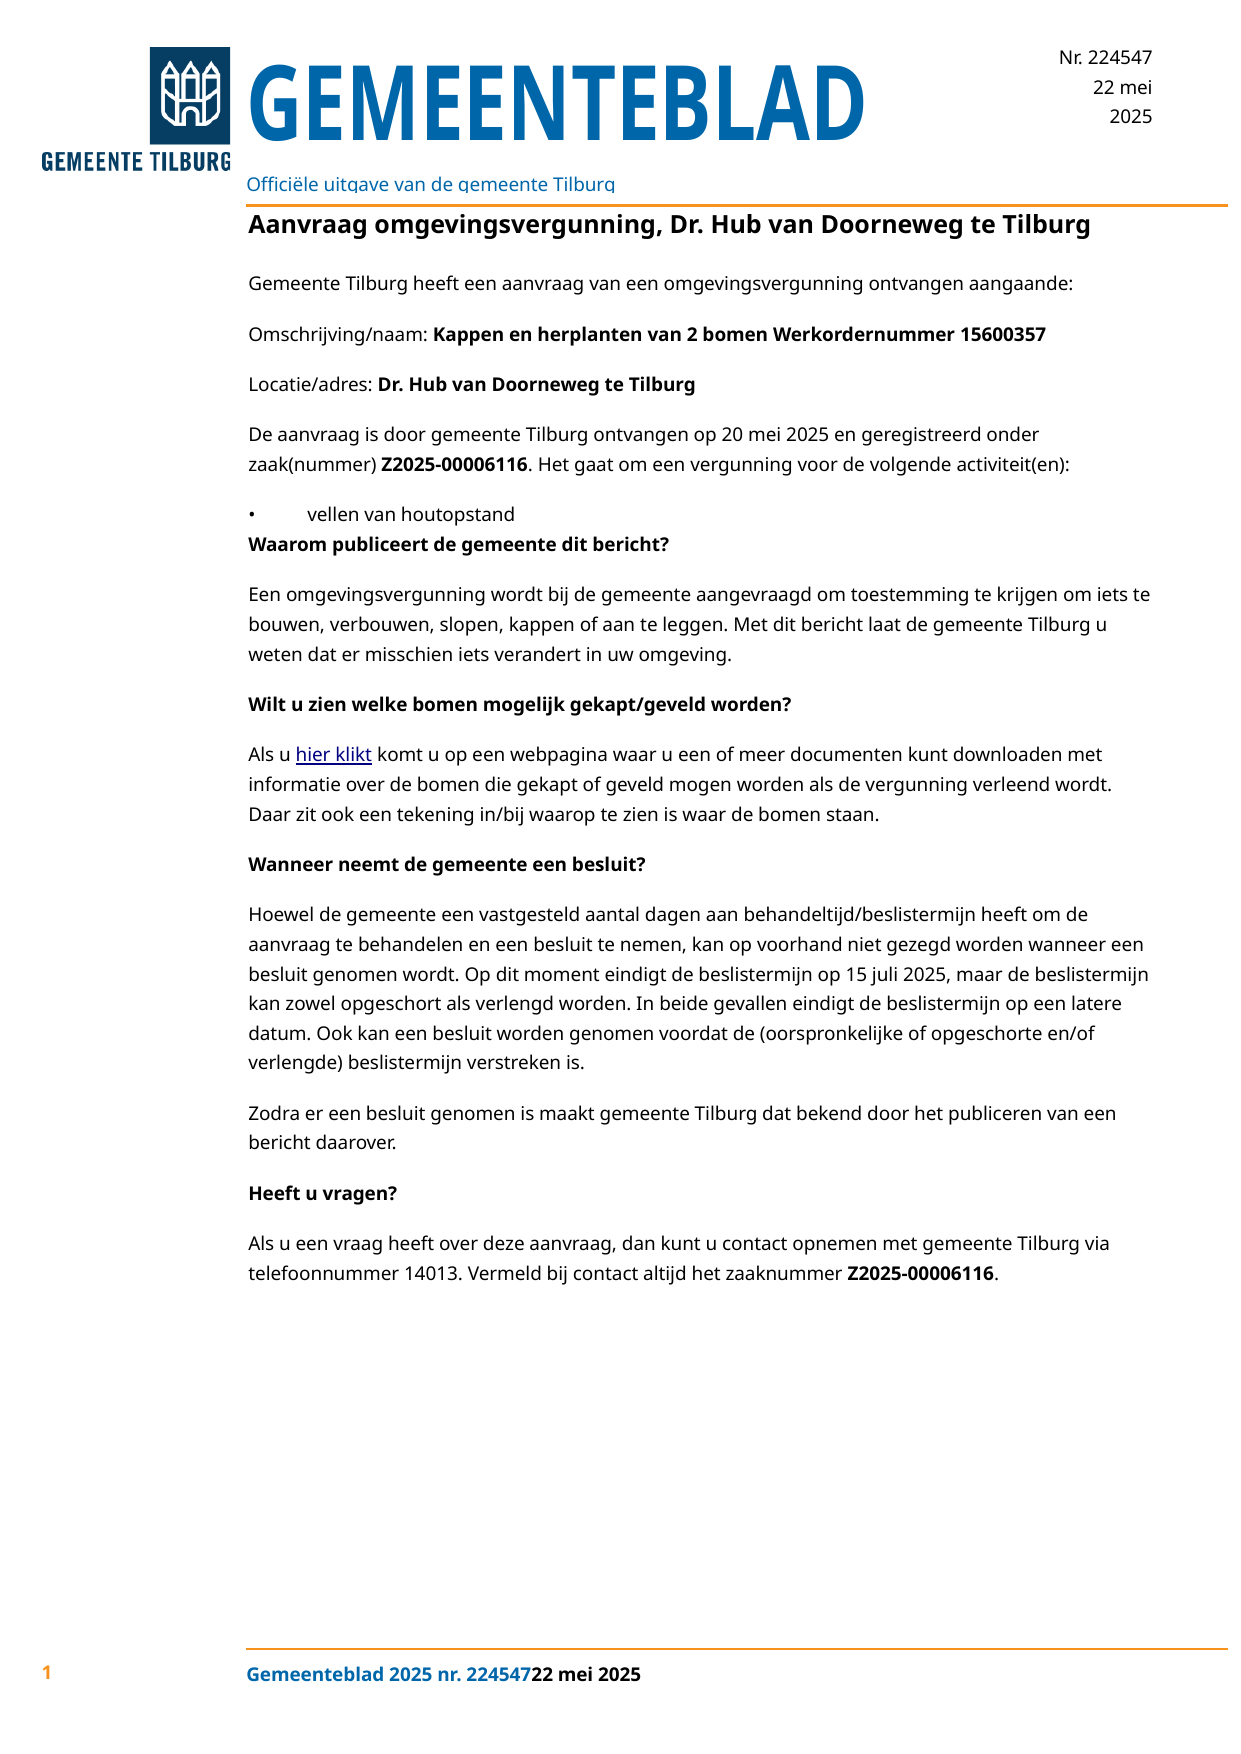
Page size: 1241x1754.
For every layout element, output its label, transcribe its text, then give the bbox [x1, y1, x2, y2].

text Een omgevingsvergunning wordt bij de gemeente aangevraagd om toestemming te krijgen om iets te bouwen, verbouwen, slopen, kappen of aan te leggen. Met dit bericht laat de gemeente Tilburg u weten dat er misschien iets verandert in uw omgeving. [248, 582, 1152, 666]
text Waarom publiceert de gemeente dit bericht? [248, 531, 1152, 557]
text Als u een vraag heeft over deze aanvraag, dan kunt u contact opnemen met gemeente Tilburg via telefoonnummer 14013. Vermeld bij contact altijd het zaaknummer Z2025-00006116. [248, 1230, 1152, 1286]
text Gemeente Tilburg heeft een aanvraag van een omgevingsvergunning ontvangen aangaande: [248, 270, 1152, 296]
text Zodra er een besluit genomen is maakt gemeente Tilburg dat bekend door het publiceren van een bericht daarover. [248, 1100, 1152, 1155]
text Wilt u zien welke bomen mogelijk gekapt/geveld worden? [248, 691, 1152, 717]
picture [41, 47, 231, 172]
text Omschrijving/naam: Kappen en herplanten van 2 bomen Werkordernummer 15600357 [248, 321, 1152, 346]
text Hoewel de gemeente een vastgesteld aantal dagen aan behandeltijd/beslistermijn heeft om de aanvraag te behandelen en een besluit te nemen, kan op voorhand niet gezegd worden wanneer een besluit genomen wordt. Op dit moment eindigt de beslistermijn op 15 juli 2025, maar de beslistermijn kan zowel opgeschort als verlengd worden. In beide gevallen eindigt de beslistermijn op een latere datum. Ook kan een besluit worden genomen voordat de (oorspronkelijke of opgeschorte en/of verlengde) beslistermijn verstreken is. [248, 902, 1152, 1075]
text Wanneer neemt de gemeente een besluit? [248, 851, 1152, 877]
list vellen van houtopstand [248, 502, 1152, 527]
text Als u hier klikt komt u op een webpagina waar u een of meer documenten kunt downloaden met informatie over de bomen die gekapt of geveld mogen worden als de vergunning verleend wordt. Daar zit ook een tekening in/bij waarop te zien is waar de bomen staan. [248, 742, 1152, 826]
text Locatie/adres: Dr. Hub van Doorneweg te Tilburg [248, 371, 1152, 397]
text Heeft u vragen? [248, 1180, 1152, 1206]
text De aanvraag is door gemeente Tilburg ontvangen op 20 mei 2025 en geregistreerd onder zaak(nummer) Z2025-00006116. Het gaat om een vergunning voor de volgende activiteit(en): [248, 422, 1152, 477]
text Aanvraag omgevingsvergunning, Dr. Hub van Doorneweg te Tilburg [248, 207, 1152, 241]
